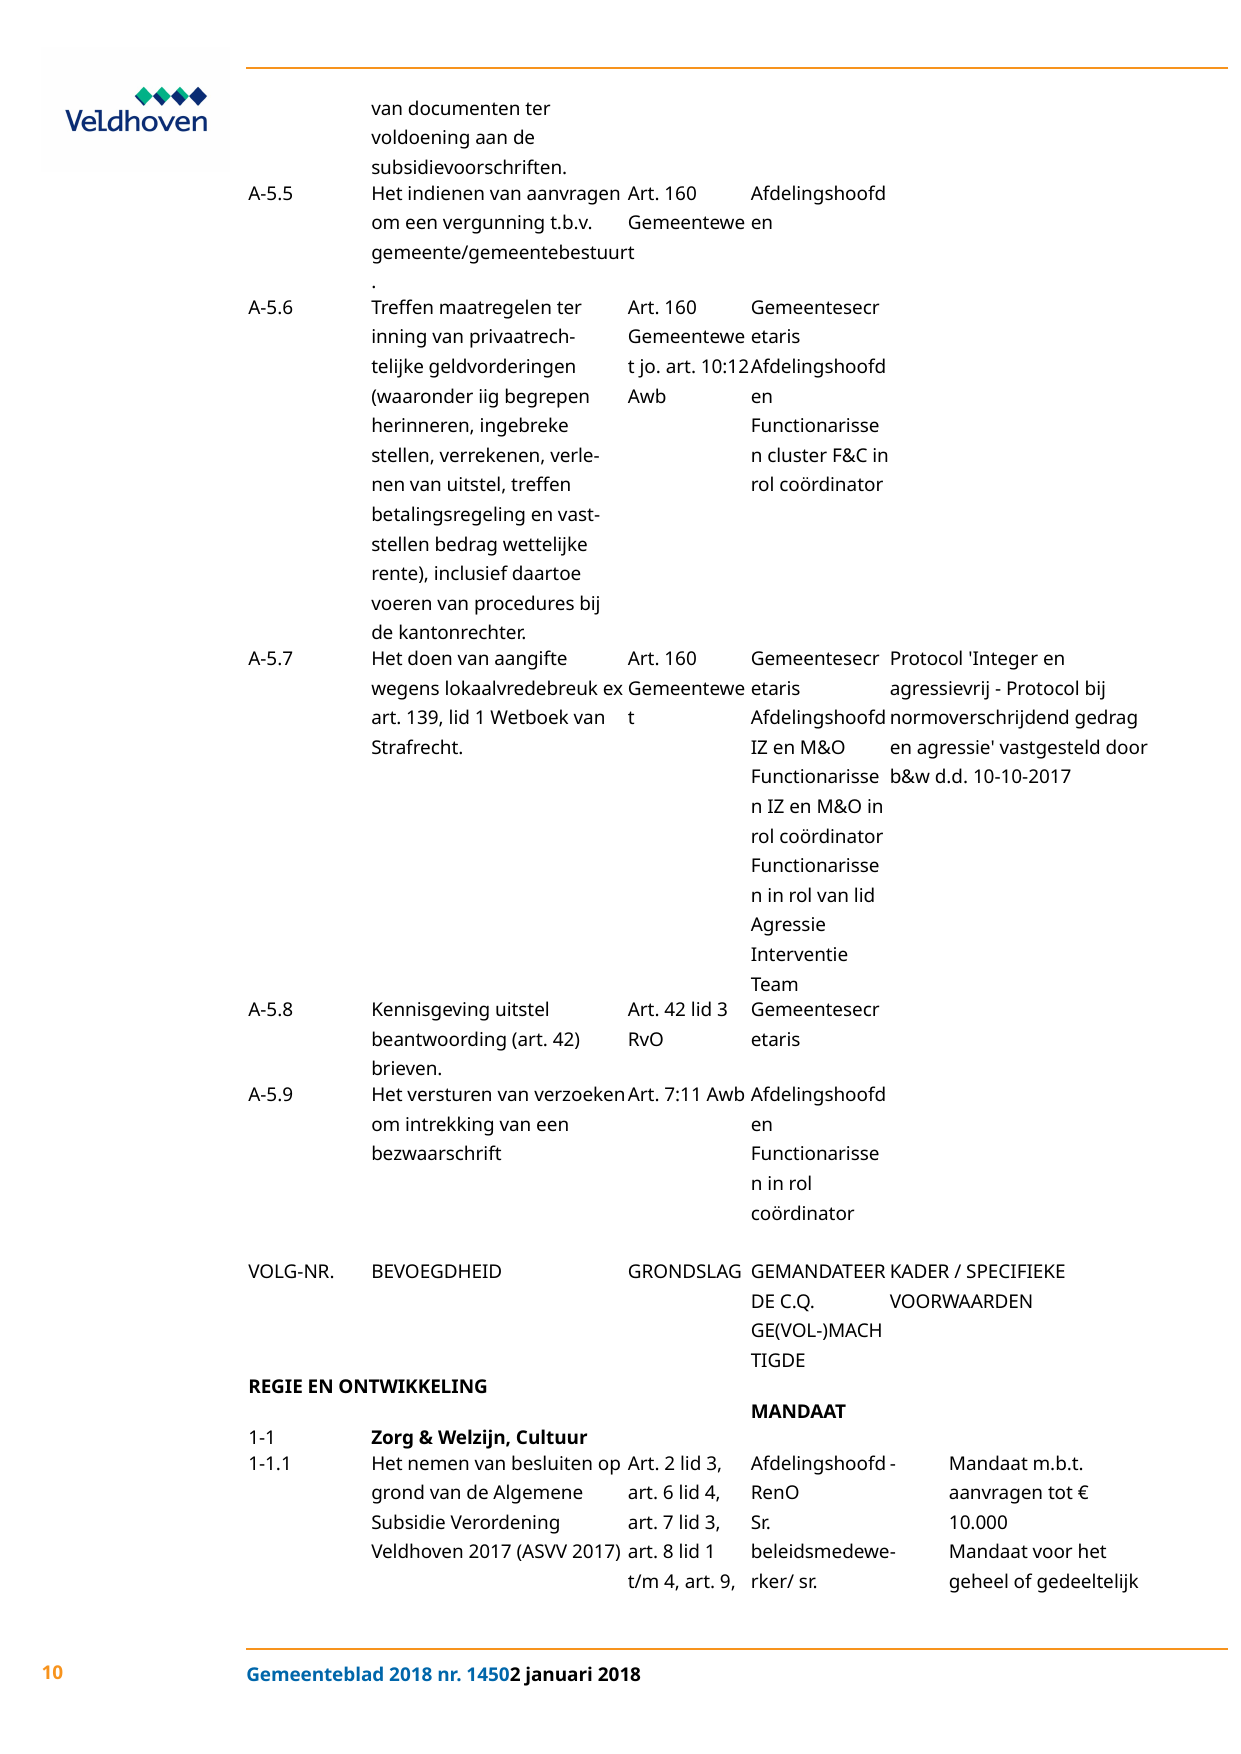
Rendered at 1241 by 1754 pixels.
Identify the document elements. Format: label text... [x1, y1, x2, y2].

table_header GRONDSLAG [628, 1258, 751, 1373]
table_cell Het versturen van verzoeken om intrekking van een bezwaarschrift [371, 1081, 628, 1225]
table_cell 1-1 [248, 1424, 371, 1450]
table_cell [890, 1399, 1152, 1424]
table_cell A-5.5 [248, 180, 371, 294]
table_cell A-5.6 [248, 294, 371, 645]
table_cell Gemeentesecretaris [751, 996, 889, 1081]
table_cell 1-1.1 [248, 1450, 371, 1594]
table_cell [751, 95, 889, 180]
table_cell Art. 7:11 Awb [628, 1081, 751, 1225]
table_cell [890, 95, 1152, 180]
table_cell Art. 160 Gemeentewet [628, 645, 751, 996]
table_cell Art. 42 lid 3 RvO [628, 996, 751, 1081]
table_cell [248, 95, 371, 180]
table_cell Kennisgeving uitstel beantwoording (art. 42) brieven. [371, 996, 628, 1081]
table_cell Art. 160 Gemeentewet jo. art. 10:12 Awb [628, 294, 751, 645]
table_cell [890, 294, 1152, 645]
table_header GEMANDATEERDE C.Q. GE(VOL-)MACHTIGDE [751, 1258, 889, 1373]
table_cell A-5.7 [248, 645, 371, 996]
table_header KADER / SPECIFIEKE VOORWAARDEN [890, 1258, 1152, 1373]
table_cell [628, 1424, 1152, 1450]
table_cell Mandaat m.b.t. aanvragen tot € 10.000 Mandaat voor het geheel of gedeeltelijk [890, 1450, 1152, 1594]
table_cell [890, 996, 1152, 1081]
table_cell Het nemen van besluiten op grond van de Algemene Subsidie Verordening Veldhoven 2017 (ASVV 2017) [371, 1450, 628, 1594]
table_cell [628, 95, 751, 180]
table_cell Afdelingshoofden [751, 180, 889, 294]
table_cell A-5.9 [248, 1081, 371, 1225]
table_cell Gemeentesecretaris Afdelingshoofd IZ en M&O Functionarissen IZ en M&O in rol coördinator Functionarissen in rol van lid Agressie Interventie Team [751, 645, 889, 996]
table_cell Afdelingshoofd RenO Sr. beleidsmedewerker/ sr. [751, 1450, 889, 1594]
table_cell A-5.8 [248, 996, 371, 1081]
table_cell MANDAAT [751, 1399, 889, 1424]
table_cell [248, 1399, 751, 1424]
table_header BEVOEGDHEID [371, 1258, 628, 1373]
table_cell Protocol 'Integer en agressievrij - Protocol bij normoverschrijdend gedrag en agressie' vastgesteld door b&w d.d. 10-10-2017 [890, 645, 1152, 996]
table_cell [890, 1081, 1152, 1225]
table_cell Art. 160 Gemeentewet [628, 180, 751, 294]
table_cell Art. 2 lid 3, art. 6 lid 4, art. 7 lid 3, art. 8 lid 1 t/m 4, art. 9, [628, 1450, 751, 1594]
table_cell Het doen van aangifte wegens lokaalvredebreuk ex art. 139, lid 1 Wetboek van Strafrecht. [371, 645, 628, 996]
table_cell Zorg & Welzijn, Cultuur [371, 1424, 628, 1450]
table_cell [890, 180, 1152, 294]
table_cell Het indienen van aanvragen om een vergunning t.b.v. gemeente/gemeentebestuur. [371, 180, 628, 294]
table_header VOLG-NR. [248, 1258, 371, 1373]
table_cell Gemeentesecretaris Afdelingshoofden Functionarissen cluster F&C in rol coördinator [751, 294, 889, 645]
table_cell Afdelingshoofden Functionarissen in rol coördinator [751, 1081, 889, 1225]
table_cell Treffen maatregelen ter inning van privaatrech-telijke geldvorderingen (waaronder iig begrepen herinneren, ingebreke stellen, verrekenen, verle-nen van uitstel, treffen betalingsregeling en vast-stellen bedrag wettelijke rente), inclusief daartoe voeren van procedures bij de kantonrechter. [371, 294, 628, 645]
table_cell REGIE EN ONTWIKKELING [248, 1373, 1152, 1398]
picture [41, 47, 231, 172]
table_cell van documenten ter voldoening aan de subsidievoorschriften. [371, 95, 628, 180]
